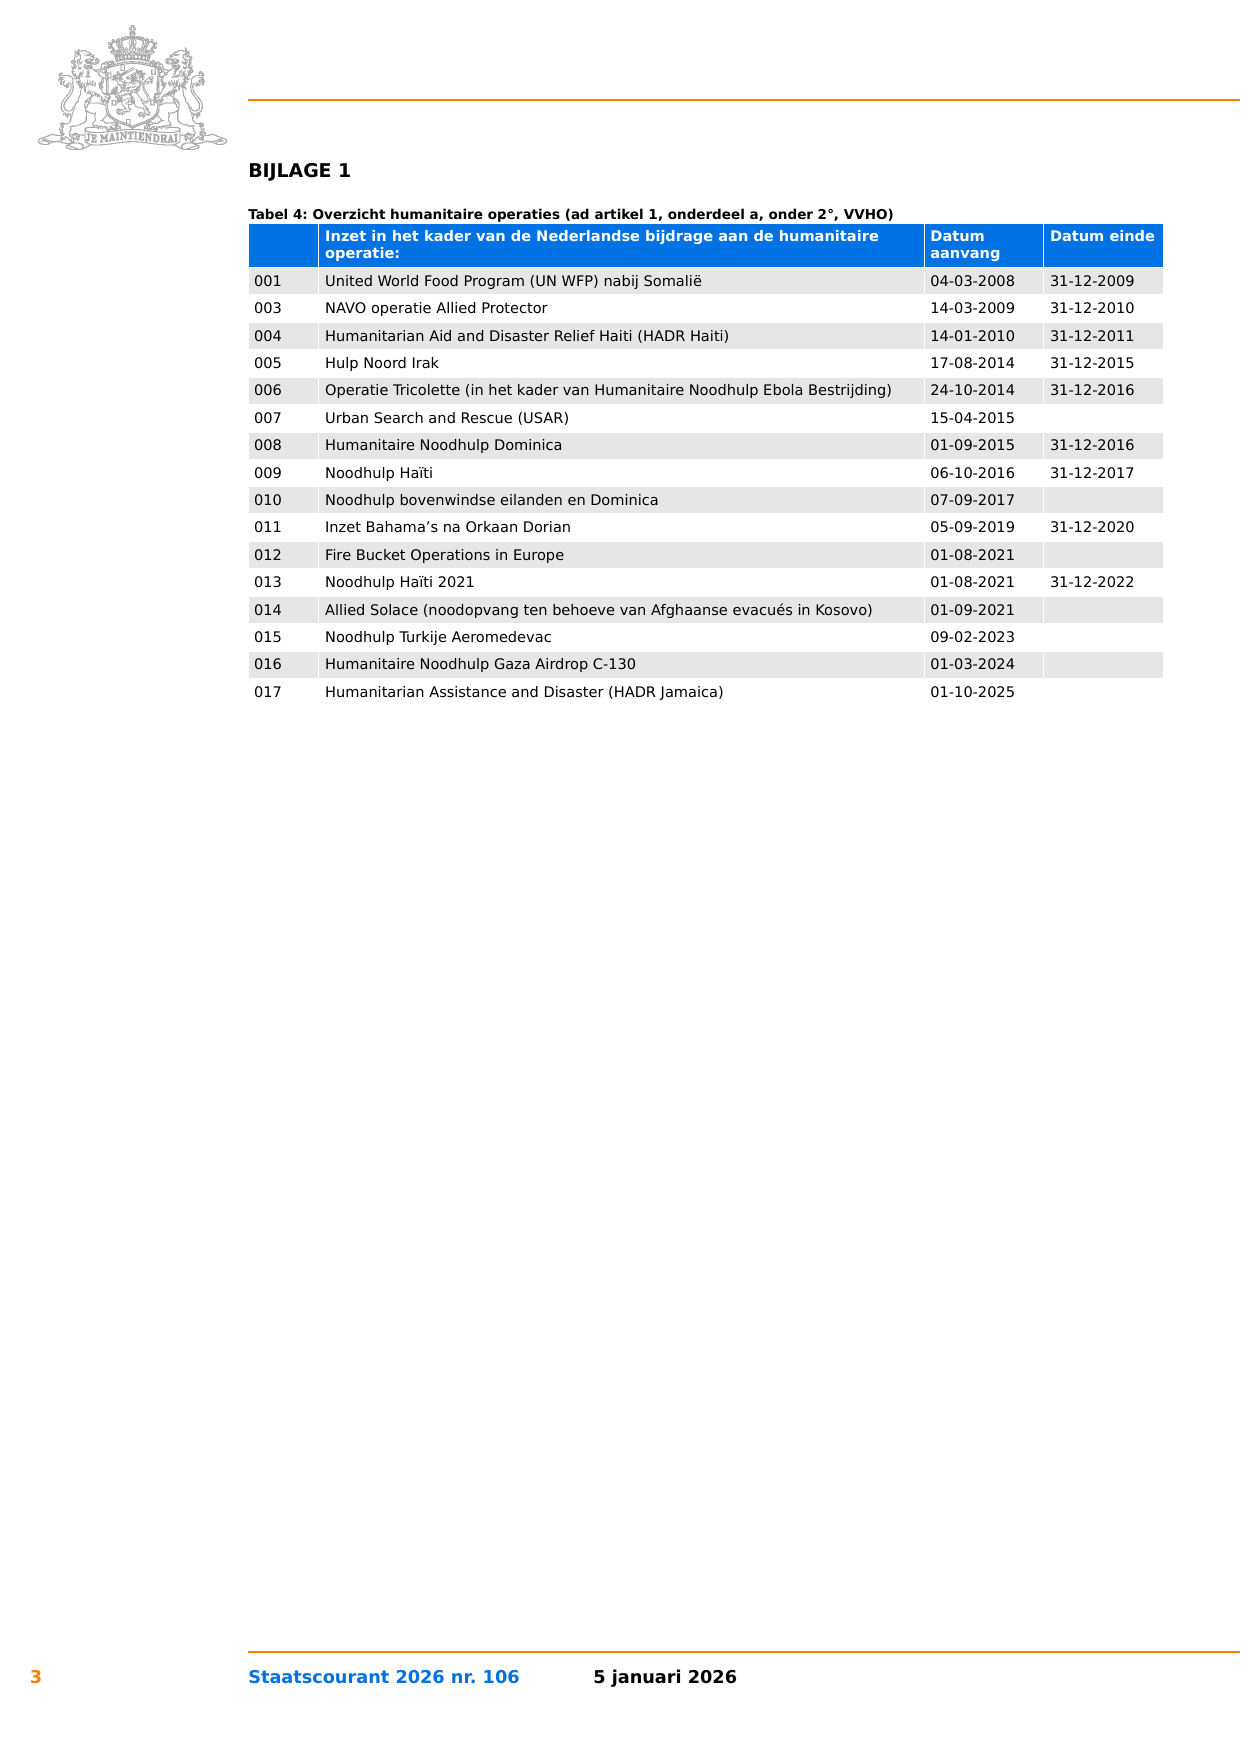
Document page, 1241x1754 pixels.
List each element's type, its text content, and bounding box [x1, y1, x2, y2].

table_cell 01-09-2021 [925, 597, 1043, 623]
table_cell Hulp Noord Irak [319, 350, 924, 377]
table_cell Operatie Tricolette (in het kader van Humanitaire Noodhulp Ebola Bestrijding) [319, 378, 924, 404]
table_cell Datum aanvang [925, 224, 1043, 267]
table_cell 014 [249, 597, 318, 623]
table_cell 31-12-2010 [1044, 295, 1163, 322]
table_cell 31-12-2009 [1044, 268, 1163, 294]
table_cell Noodhulp Haïti 2021 [319, 569, 924, 596]
table_cell Inzet in het kader van de Nederlandse bijdrage aan de humanitaire operatie: [319, 224, 924, 267]
table_cell Noodhulp bovenwindse eilanden en Dominica [319, 487, 924, 513]
table_cell NAVO operatie Allied Protector [319, 295, 924, 322]
table_cell [1044, 542, 1163, 568]
table_cell Humanitarian Assistance and Disaster (HADR Jamaica) [319, 679, 924, 705]
table_cell 04-03-2008 [925, 268, 1043, 294]
table_cell [1044, 624, 1163, 651]
table_cell 31-12-2022 [1044, 569, 1163, 596]
table_cell 012 [249, 542, 318, 568]
table_cell 016 [249, 652, 318, 678]
table_cell 31-12-2011 [1044, 323, 1163, 349]
table_cell [1044, 487, 1163, 513]
table_cell 005 [249, 350, 318, 377]
table_cell 011 [249, 515, 318, 541]
table_cell [1044, 597, 1163, 623]
picture [38, 25, 227, 150]
table_cell 01-08-2021 [925, 542, 1043, 568]
table_cell 007 [249, 405, 318, 431]
table_cell 003 [249, 295, 318, 322]
table_header Tabel 4: Overzicht humanitaire operaties (ad artikel 1, onderdeel a, onder 2°, VVHO) [248, 207, 1163, 223]
table_cell 15-04-2015 [925, 405, 1043, 431]
table_cell 14-03-2009 [925, 295, 1043, 322]
table_cell 006 [249, 378, 318, 404]
table_cell 01-09-2015 [925, 433, 1043, 459]
table_cell 31-12-2015 [1044, 350, 1163, 377]
table_cell 013 [249, 569, 318, 596]
table_cell 07-09-2017 [925, 487, 1043, 513]
table_cell Urban Search and Rescue (USAR) [319, 405, 924, 431]
table_cell 31-12-2016 [1044, 378, 1163, 404]
table_cell Noodhulp Turkije Aeromedevac [319, 624, 924, 651]
table_cell Humanitarian Aid and Disaster Relief Haiti (HADR Haiti) [319, 323, 924, 349]
table_cell 017 [249, 679, 318, 705]
table_cell 009 [249, 460, 318, 486]
table_cell 31-12-2017 [1044, 460, 1163, 486]
table_cell United World Food Program (UN WFP) nabij Somalië [319, 268, 924, 294]
table_cell 31-12-2016 [1044, 433, 1163, 459]
table_cell Humanitaire Noodhulp Gaza Airdrop C-130 [319, 652, 924, 678]
table_cell 001 [249, 268, 318, 294]
table_cell Noodhulp Haïti [319, 460, 924, 486]
table_cell Datum einde [1044, 224, 1163, 267]
table_cell [249, 224, 318, 267]
table_cell [1044, 405, 1163, 431]
table_cell 01-10-2025 [925, 679, 1043, 705]
table_cell Allied Solace (noodopvang ten behoeve van Afghaanse evacués in Kosovo) [319, 597, 924, 623]
table_cell 004 [249, 323, 318, 349]
table_cell Fire Bucket Operations in Europe [319, 542, 924, 568]
table_cell 01-03-2024 [925, 652, 1043, 678]
table_cell 24-10-2014 [925, 378, 1043, 404]
table_cell 31-12-2020 [1044, 515, 1163, 541]
table_cell 09-02-2023 [925, 624, 1043, 651]
table_cell 015 [249, 624, 318, 651]
subtitle BIJLAGE 1 [248, 160, 1163, 182]
table_cell 06-10-2016 [925, 460, 1043, 486]
table_cell [1044, 652, 1163, 678]
table_cell 17-08-2014 [925, 350, 1043, 377]
table_cell 008 [249, 433, 318, 459]
table_cell Humanitaire Noodhulp Dominica [319, 433, 924, 459]
table_cell Inzet Bahama’s na Orkaan Dorian [319, 515, 924, 541]
table_cell 010 [249, 487, 318, 513]
table_cell 01-08-2021 [925, 569, 1043, 596]
table_cell 14-01-2010 [925, 323, 1043, 349]
table_cell 05-09-2019 [925, 515, 1043, 541]
table_cell [1044, 679, 1163, 705]
